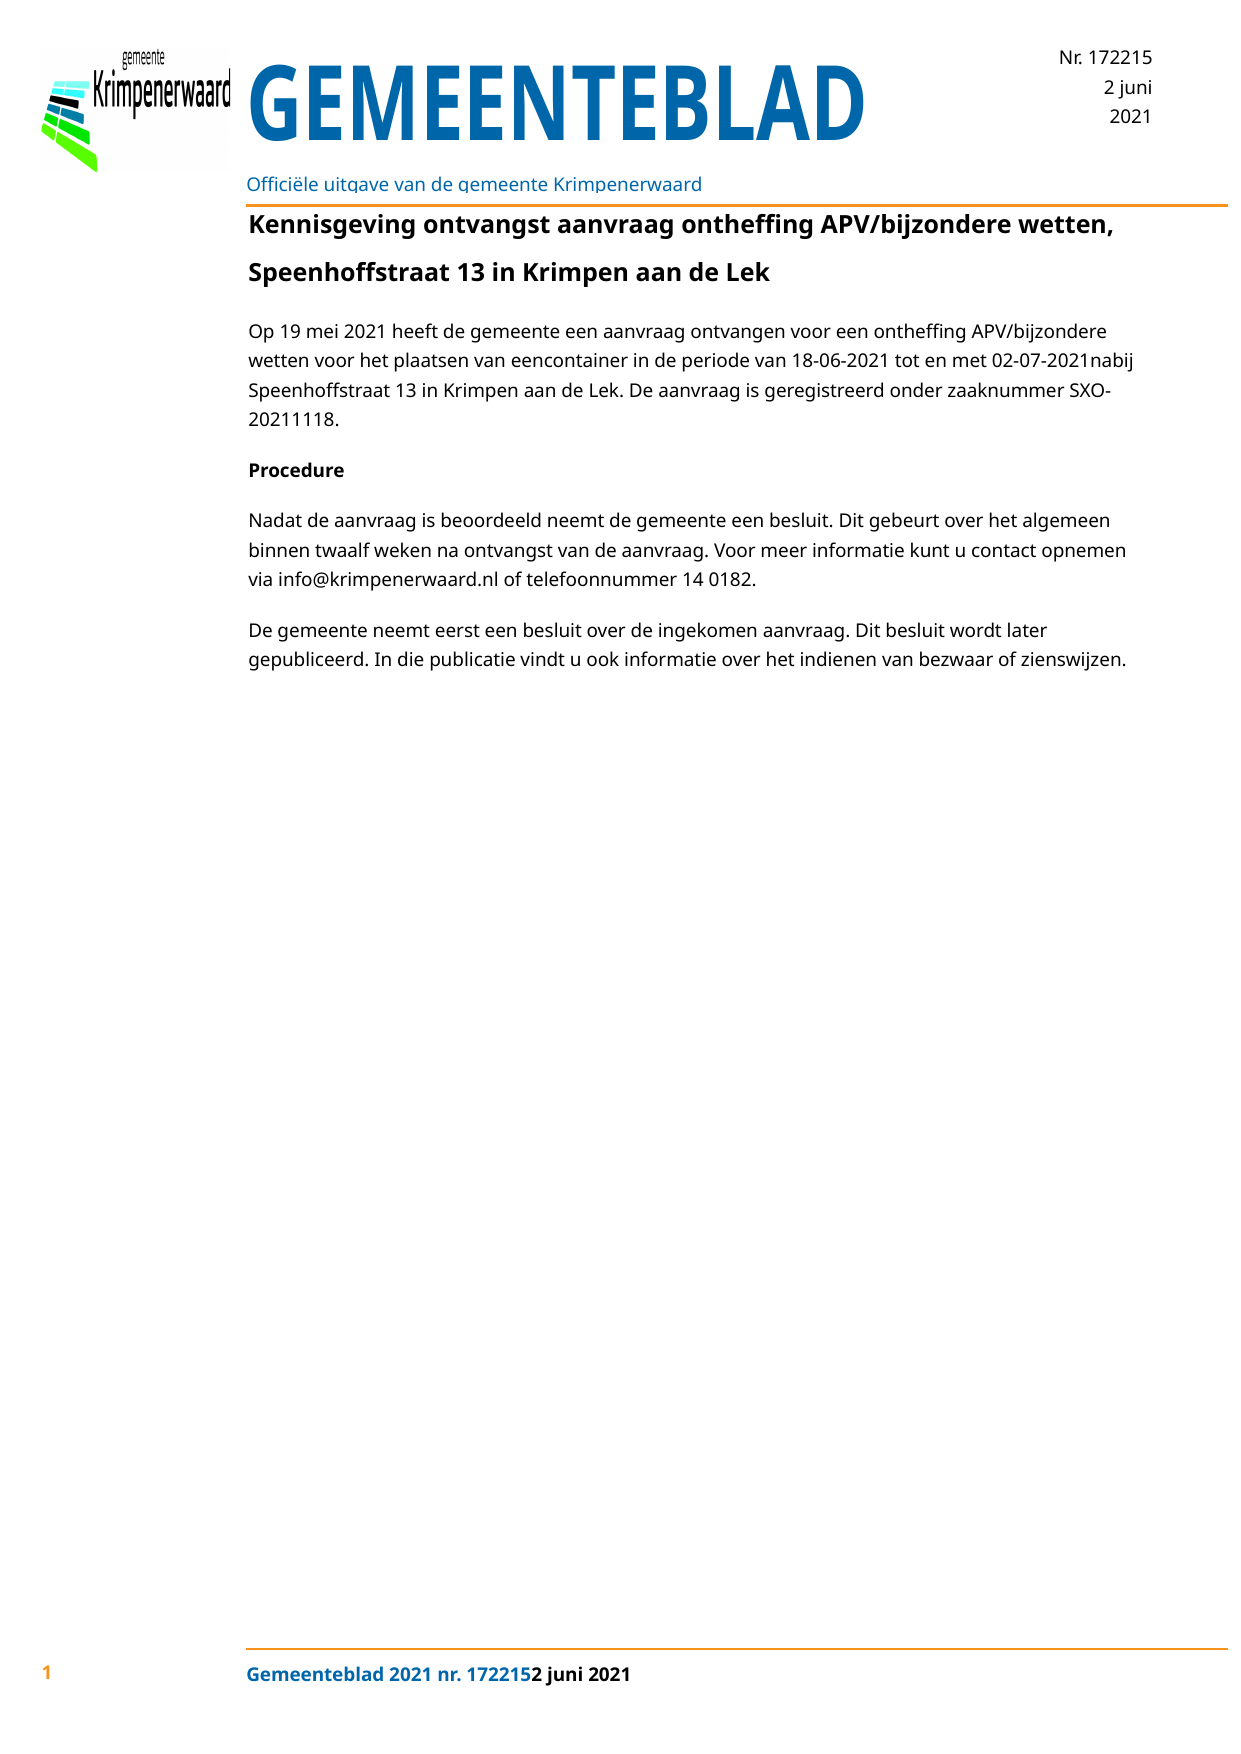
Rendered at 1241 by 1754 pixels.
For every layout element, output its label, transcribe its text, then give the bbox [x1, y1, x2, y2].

text Procedure [248, 457, 1152, 483]
text De gemeente neemt eerst een besluit over de ingekomen aanvraag. Dit besluit wordt later gepubliceerd. In die publicatie vindt u ook informatie over het indienen van bezwaar of zienswijzen. [248, 617, 1152, 672]
text Kennisgeving ontvangst aanvraag ontheffing APV/bijzondere wetten, Speenhoffstraat 13 in Krimpen aan de Lek [248, 207, 1152, 288]
text Nadat de aanvraag is beoordeeld neemt de gemeente een besluit. Dit gebeurt over het algemeen binnen twaalf weken na ontvangst van de aanvraag. Voor meer informatie kunt u contact opnemen via info@krimpenerwaard.nl of telefoonnummer 14 0182. [248, 507, 1152, 592]
picture [41, 47, 231, 172]
text Op 19 mei 2021 heeft de gemeente een aanvraag ontvangen voor een ontheffing APV/bijzondere wetten voor het plaatsen van eencontainer in de periode van 18-06-2021 tot en met 02-07-2021nabij Speenhoffstraat 13 in Krimpen aan de Lek. De aanvraag is geregistreerd onder zaaknummer SXO-20211118. [248, 318, 1152, 432]
